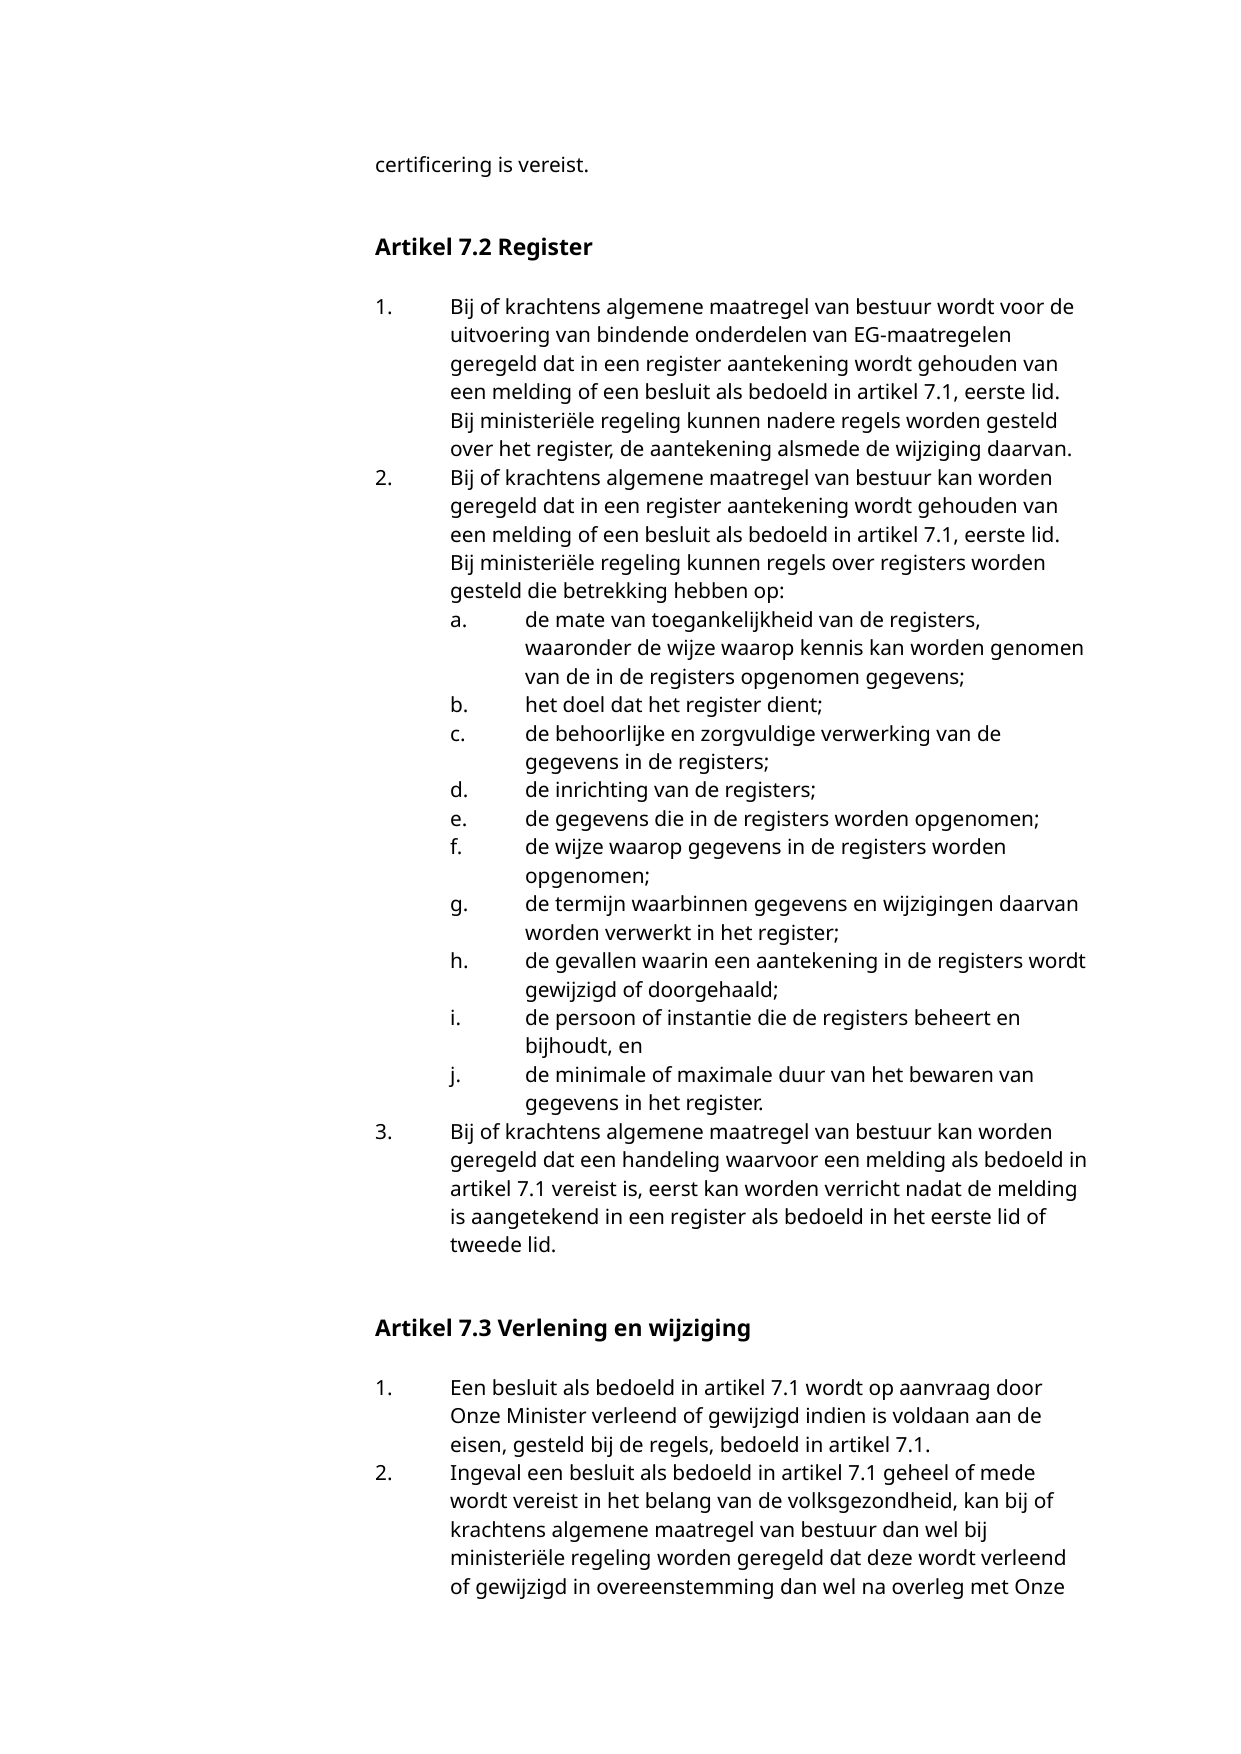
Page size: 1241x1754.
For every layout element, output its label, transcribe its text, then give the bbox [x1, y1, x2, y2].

list de gegevens die in de registers worden opgenomen; [450, 804, 1090, 832]
list Bij of krachtens algemene maatregel van bestuur wordt voor de uitvoering van bindende onderdelen van EG-maatregelen geregeld dat in een register aantekening wordt gehouden van een melding of een besluit als bedoeld in artikel 7.1, eerste lid. Bij ministeriële regeling kunnen nadere regels worden gesteld over het register, de aantekening alsmede de wijziging daarvan. [375, 292, 1090, 463]
list de inrichting van de registers; [450, 776, 1090, 804]
list het doel dat het register dient; [450, 690, 1090, 719]
list de minimale of maximale duur van het bewaren van gegevens in het register. [450, 1060, 1090, 1117]
list Bij of krachtens algemene maatregel van bestuur kan worden geregeld dat in een register aantekening wordt gehouden van een melding of een besluit als bedoeld in artikel 7.1, eerste lid. Bij ministeriële regeling kunnen regels over registers worden gesteld die betrekking hebben op: [375, 463, 1090, 605]
list Een besluit als bedoeld in artikel 7.1 wordt op aanvraag door Onze Minister verleend of gewijzigd indien is voldaan aan de eisen, gesteld bij de regels, bedoeld in artikel 7.1. [375, 1373, 1090, 1458]
list de wijze waarop gegevens in de registers worden opgenomen; [450, 832, 1090, 889]
list Ingeval een besluit als bedoeld in artikel 7.1 geheel of mede wordt vereist in het belang van de volksgezondheid, kan bij of krachtens algemene maatregel van bestuur dan wel bij ministeriële regeling worden geregeld dat deze wordt verleend of gewijzigd in overeenstemming dan wel na overleg met Onze [375, 1458, 1090, 1600]
list de behoorlijke en zorgvuldige verwerking van de gegevens in de registers; [450, 719, 1090, 776]
list Bij of krachtens algemene maatregel van bestuur kan worden geregeld dat een handeling waarvoor een melding als bedoeld in artikel 7.1 vereist is, eerst kan worden verricht nadat de melding is aangetekend in een register als bedoeld in het eerste lid of tweede lid. [375, 1117, 1090, 1259]
list de persoon of instantie die de registers beheert en bijhoudt, en [450, 1003, 1090, 1060]
subtitle Artikel 7.3 Verlening en wijziging [375, 1312, 1090, 1343]
list de termijn waarbinnen gegevens en wijzigingen daarvan worden verwerkt in het register; [450, 889, 1090, 946]
subtitle Artikel 7.2 Register [375, 231, 1090, 262]
list de gevallen waarin een aantekening in de registers wordt gewijzigd of doorgehaald; [450, 946, 1090, 1003]
list de mate van toegankelijkheid van de registers, waaronder de wijze waarop kennis kan worden genomen van de in de registers opgenomen gegevens; [450, 605, 1090, 690]
text certificering is vereist. [375, 150, 1090, 178]
